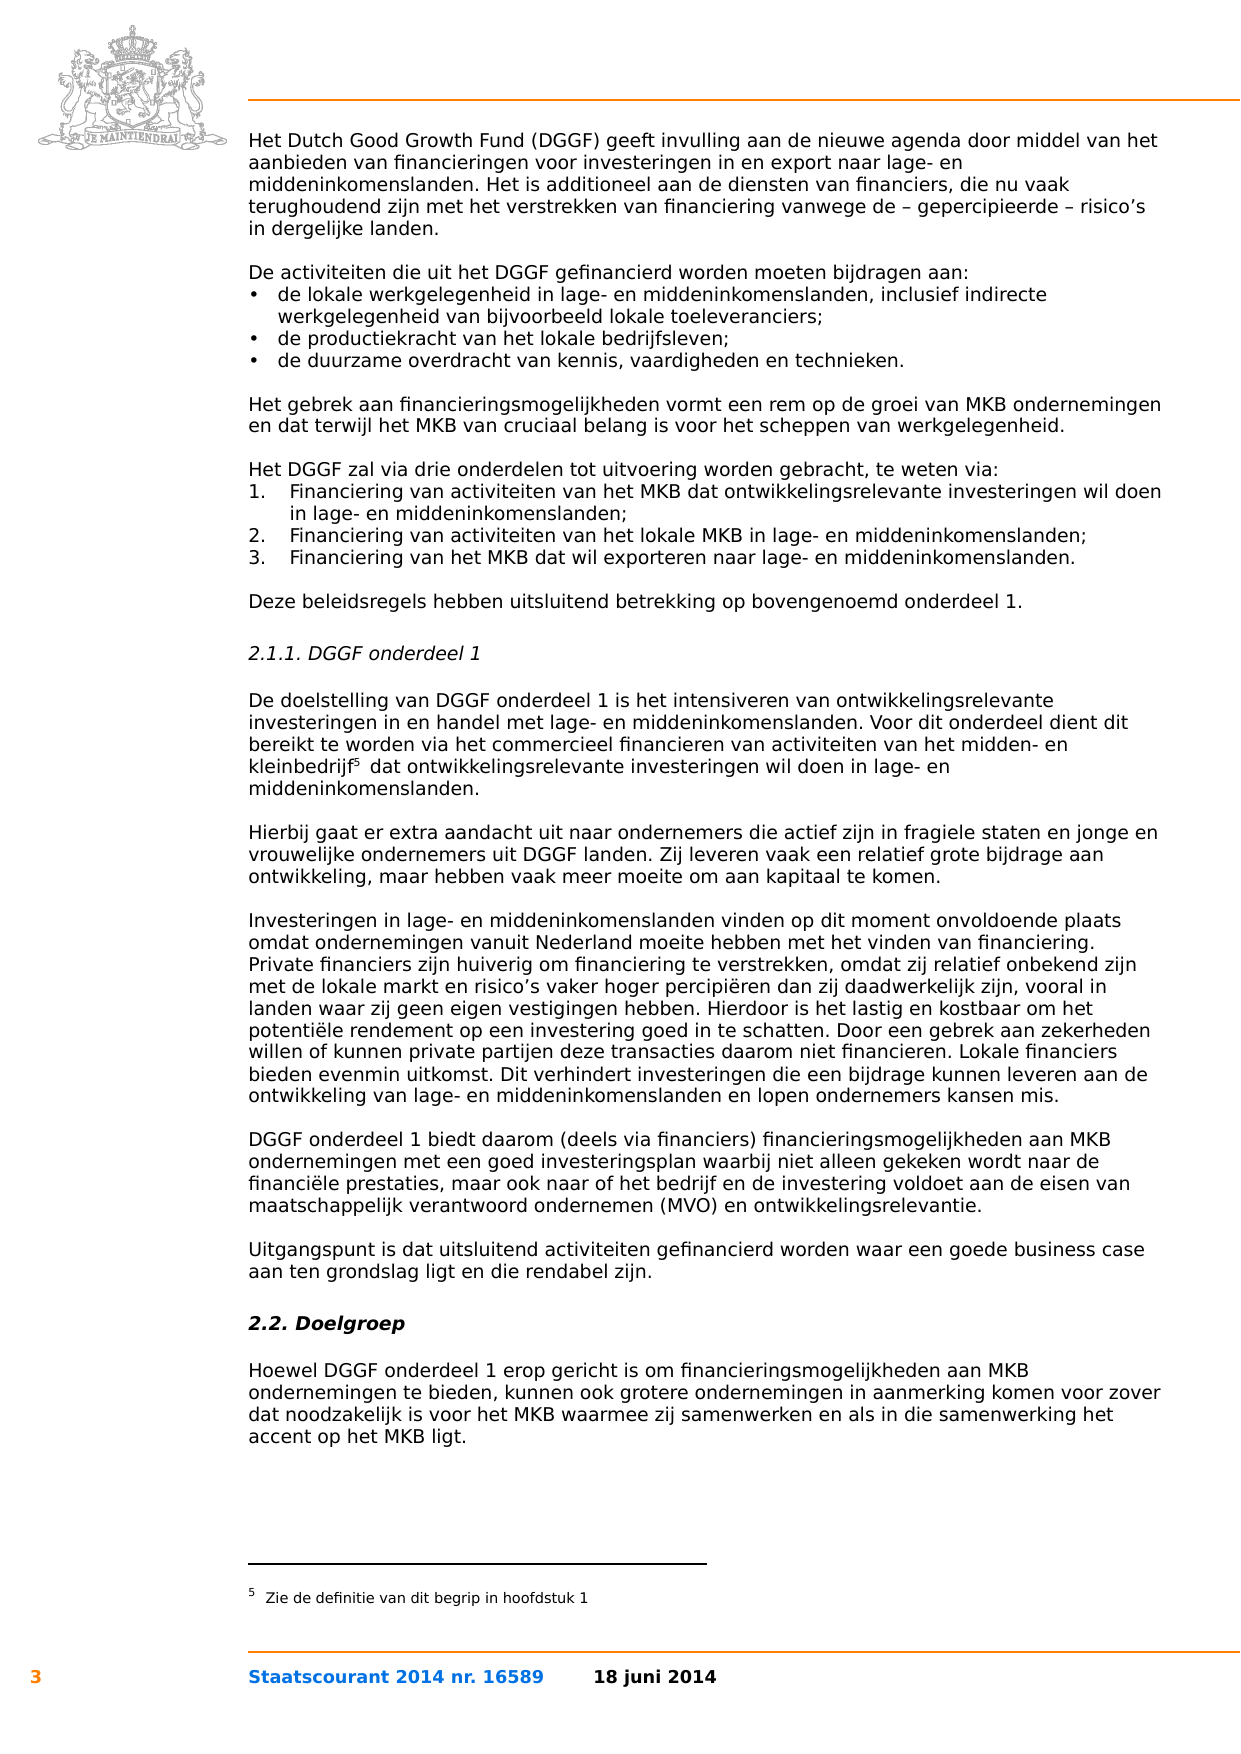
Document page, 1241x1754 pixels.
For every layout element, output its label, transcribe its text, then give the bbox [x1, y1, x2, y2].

text DGGF onderdeel 1 biedt daarom (deels via financiers) financieringsmogelijkheden aan MKB ondernemingen met een goed investeringsplan waarbij niet alleen gekeken wordt naar de financiële prestaties, maar ook naar of het bedrijf en de investering voldoet aan de eisen van maatschappelijk verantwoord ondernemen (MVO) en ontwikkelingsrelevantie. [248, 1129, 1163, 1217]
text • de lokale werkgelegenheid in lage- en middeninkomenslanden, inclusief indirecte werkgelegenheid van bijvoorbeeld lokale toeleveranciers; [248, 284, 1163, 328]
text Hierbij gaat er extra aandacht uit naar ondernemers die actief zijn in fragiele staten en jonge en vrouwelijke ondernemers uit DGGF landen. Zij leveren vaak een relatief grote bijdrage aan ontwikkeling, maar hebben vaak meer moeite om aan kapitaal te komen. [248, 822, 1163, 888]
subtitle 2.1.1. DGGF onderdeel 1 [248, 643, 1163, 665]
text • de productiekracht van het lokale bedrijfsleven; [248, 328, 1163, 349]
text Het gebrek aan financieringsmogelijkheden vormt een rem op de groei van MKB ondernemingen en dat terwijl het MKB van cruciaal belang is voor het scheppen van werkgelegenheid. [248, 393, 1163, 437]
text Hoewel DGGF onderdeel 1 erop gericht is om financieringsmogelijkheden aan MKB ondernemingen te bieden, kunnen ook grotere ondernemingen in aanmerking komen voor zover dat noodzakelijk is voor het MKB waarmee zij samenwerken en als in die samenwerking het accent op het MKB ligt. [248, 1360, 1163, 1448]
subtitle 2.2. Doelgroep [248, 1313, 1163, 1335]
text De doelstelling van DGGF onderdeel 1 is het intensiveren van ontwikkelingsrelevante investeringen in en handel met lage- en middeninkomenslanden. Voor dit onderdeel dient dit bereikt te worden via het commercieel financieren van activiteiten van het midden- en kleinbedrijf dat ontwikkelingsrelevante investeringen wil doen in lage- en middeninkomenslanden. [248, 690, 1163, 800]
text Het Dutch Good Growth Fund (DGGF) geeft invulling aan de nieuwe agenda door middel van het aanbieden van financieringen voor investeringen in en export naar lage- en middeninkomenslanden. Het is additioneel aan de diensten van financiers, die nu vaak terughoudend zijn met het verstrekken van financiering vanwege de – gepercipieerde – risico’s in dergelijke landen. [248, 130, 1163, 240]
text Deze beleidsregels hebben uitsluitend betrekking op bovengenoemd onderdeel 1. [248, 591, 1163, 613]
text Investeringen in lage- en middeninkomenslanden vinden op dit moment onvoldoende plaats omdat ondernemingen vanuit Nederland moeite hebben met het vinden van financiering. Private financiers zijn huiverig om financiering te verstrekken, omdat zij relatief onbekend zijn met de lokale markt en risico’s vaker hoger percipiëren dan zij daadwerkelijk zijn, vooral in landen waar zij geen eigen vestigingen hebben. Hierdoor is het lastig en kostbaar om het potentiële rendement op een investering goed in te schatten. Door een gebrek aan zekerheden willen of kunnen private partijen deze transacties daarom niet financieren. Lokale financiers bieden evenmin uitkomst. Dit verhindert investeringen die een bijdrage kunnen leveren aan de ontwikkeling van lage- en middeninkomenslanden en lopen ondernemers kansen mis. [248, 909, 1163, 1107]
text Uitgangspunt is dat uitsluitend activiteiten gefinancierd worden waar een goede business case aan ten grondslag ligt en die rendabel zijn. [248, 1239, 1163, 1283]
text • de duurzame overdracht van kennis, vaardigheden en technieken. [248, 349, 1163, 372]
text 2. Financiering van activiteiten van het lokale MKB in lage- en middeninkomenslanden; [248, 525, 1163, 547]
text 1. Financiering van activiteiten van het MKB dat ontwikkelingsrelevante investeringen wil doen in lage- en middeninkomenslanden; [248, 481, 1163, 525]
picture [38, 25, 227, 150]
text 3. Financiering van het MKB dat wil exporteren naar lage- en middeninkomenslanden. [248, 547, 1163, 569]
text De activiteiten die uit het DGGF gefinancierd worden moeten bijdragen aan: [248, 262, 1163, 284]
text Het DGGF zal via drie onderdelen tot uitvoering worden gebracht, te weten via: [248, 459, 1163, 481]
text Zie de definitie van dit begrip in hoofdstuk 1 [248, 1586, 1163, 1608]
